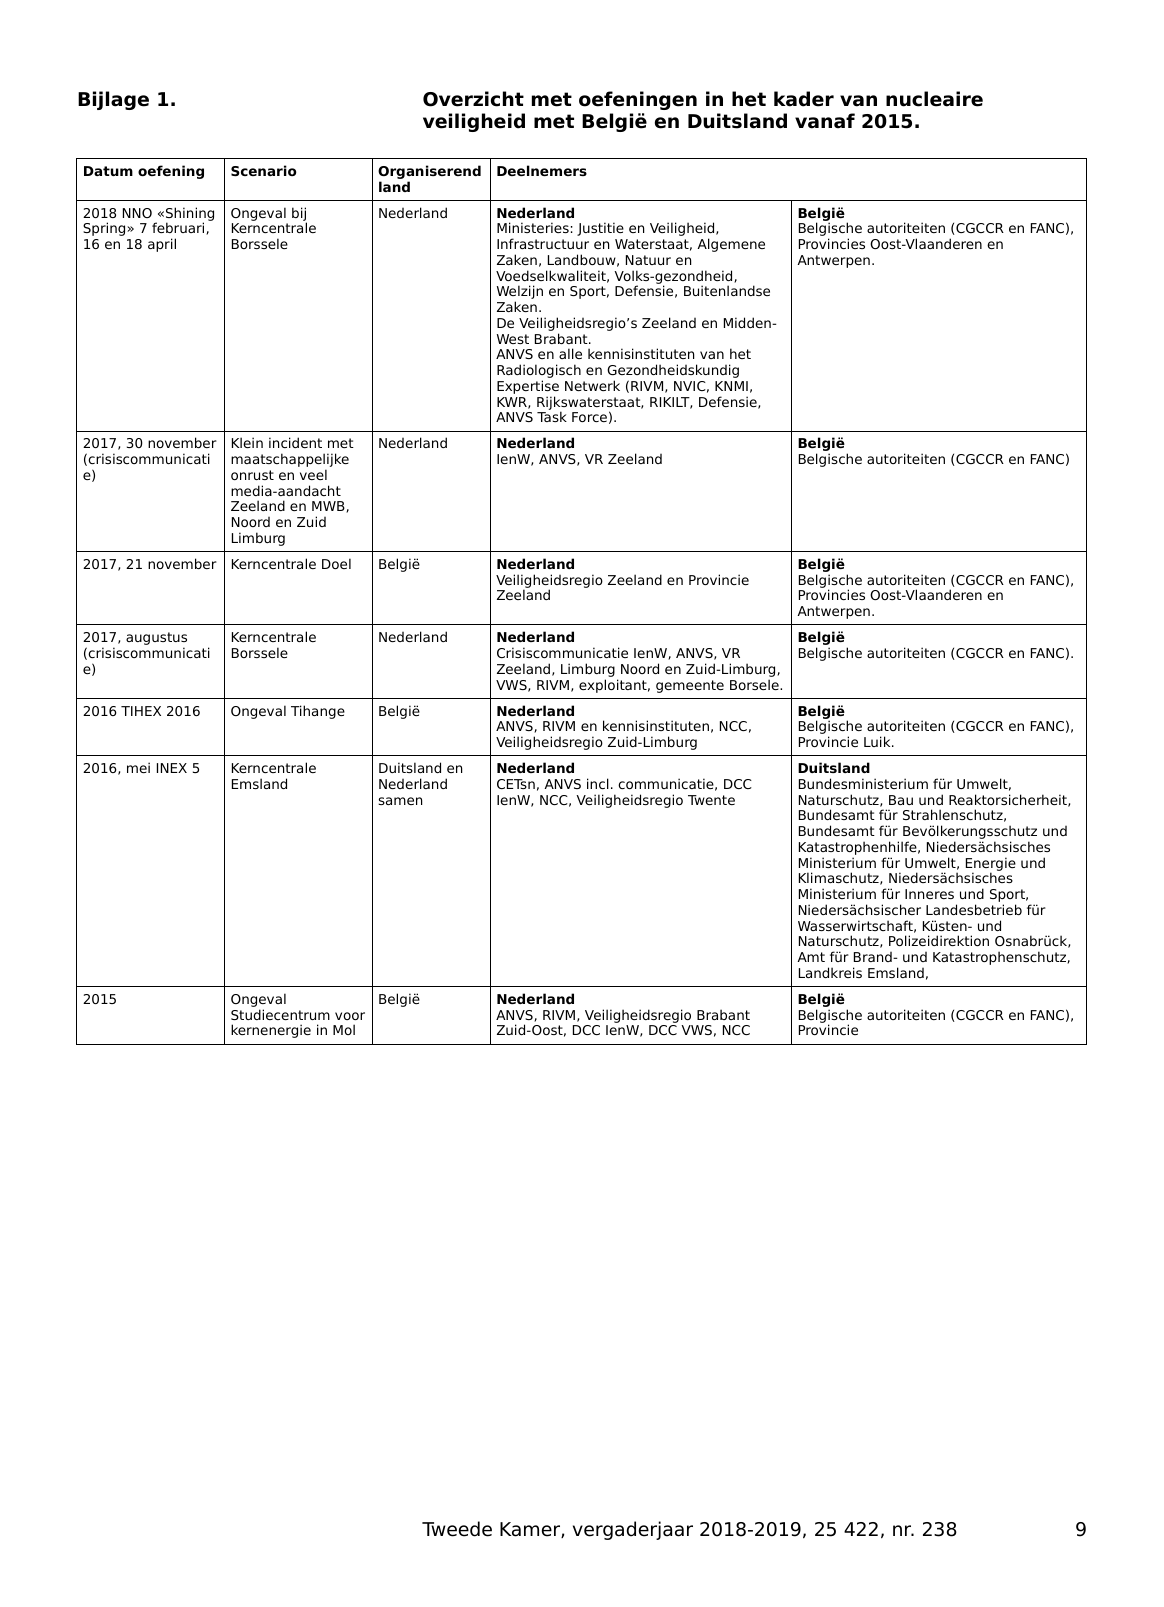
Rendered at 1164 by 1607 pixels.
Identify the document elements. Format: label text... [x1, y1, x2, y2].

table_cell Nederland Veiligheidsregio Zeeland en Provincie Zeeland [491, 552, 791, 624]
table_header Deelnemers [491, 159, 1086, 200]
table_cell Kerncentrale Emsland [225, 756, 372, 986]
table_cell Nederland [373, 625, 490, 698]
table_cell België [373, 552, 490, 624]
table_cell Nederland ANVS, RIVM, Veiligheidsregio Brabant Zuid-Oost, DCC IenW, DCC VWS, NCC [491, 987, 791, 1043]
subtitle Bijlage 1. Overzicht met oefeningen in het kader van nucleaire veiligheid met België en Duitsland vanaf 2015. [77, 89, 1087, 133]
table_cell Ongeval Studiecentrum voor kernenergie in Mol [225, 987, 372, 1043]
table_cell Nederland IenW, ANVS, VR Zeeland [491, 432, 791, 551]
table_cell België Belgische autoriteiten (CGCCR en FANC). [792, 625, 1086, 698]
table_cell België Belgische autoriteiten (CGCCR en FANC), Provincie Luik. [792, 699, 1086, 755]
table_cell België Belgische autoriteiten (CGCCR en FANC), Provincie [792, 987, 1086, 1043]
table_header Organiserend land [373, 159, 490, 200]
table_cell 2016 TIHEX 2016 [77, 699, 224, 755]
table_cell Ongeval Tihange [225, 699, 372, 755]
table_cell Nederland ANVS, RIVM en kennisinstituten, NCC, Veiligheidsregio Zuid-Limburg [491, 699, 791, 755]
table_cell Duitsland Bundesministerium für Umwelt, Naturschutz, Bau und Reaktorsicherheit, Bundesamt für Strahlenschutz, Bundesamt für Bevölkerungsschutz und Katastrophenhilfe, Niedersächsisches Ministerium für Umwelt, Energie und Klimaschutz, Niedersächsisches Ministerium für Inneres und Sport, Niedersächsischer Landesbetrieb für Wasserwirtschaft, Küsten- und Naturschutz, Polizeidirektion Osnabrück, Amt für Brand- und Katastrophenschutz, Landkreis Emsland, [792, 756, 1086, 986]
table_cell Nederland [373, 432, 490, 551]
table_cell 2015 [77, 987, 224, 1043]
table_cell 2018 NNO «Shining Spring» 7 februari, 16 en 18 april [77, 201, 224, 431]
table_cell 2017, augustus (crisiscommunicatie) [77, 625, 224, 698]
table_cell Klein incident met maatschappelijke onrust en veel media-aandacht Zeeland en MWB, Noord en Zuid Limburg [225, 432, 372, 551]
table_cell België Belgische autoriteiten (CGCCR en FANC) [792, 432, 1086, 551]
table_cell Nederland Crisiscommunicatie IenW, ANVS, VR Zeeland, Limburg Noord en Zuid-Limburg, VWS, RIVM, exploitant, gemeente Borsele. [491, 625, 791, 698]
table_cell België [373, 987, 490, 1043]
table_cell Nederland CETsn, ANVS incl. communicatie, DCC IenW, NCC, Veiligheidsregio Twente [491, 756, 791, 986]
table_cell 2017, 21 november [77, 552, 224, 624]
table_cell Nederland [373, 201, 490, 431]
table_cell België Belgische autoriteiten (CGCCR en FANC), Provincies Oost-Vlaanderen en Antwerpen. [792, 201, 1086, 431]
table_cell Kerncentrale Doel [225, 552, 372, 624]
table_cell Nederland Ministeries: Justitie en Veiligheid, Infrastructuur en Waterstaat, Algemene Zaken, Landbouw, Natuur en Voedselkwaliteit, Volks-gezondheid, Welzijn en Sport, Defensie, Buitenlandse Zaken. De Veiligheidsregio’s Zeeland en Midden-West Brabant. ANVS en alle kennisinstituten van het Radiologisch en Gezondheidskundig Expertise Netwerk (RIVM, NVIC, KNMI, KWR, Rijkswaterstaat, RIKILT, Defensie, ANVS Task Force). [491, 201, 791, 431]
table_header Scenario [225, 159, 372, 200]
table_header Datum oefening [77, 159, 224, 200]
table_cell 2016, mei INEX 5 [77, 756, 224, 986]
table_cell België Belgische autoriteiten (CGCCR en FANC), Provincies Oost-Vlaanderen en Antwerpen. [792, 552, 1086, 624]
table_cell 2017, 30 november (crisiscommunicatie) [77, 432, 224, 551]
table_cell België [373, 699, 490, 755]
table_cell Duitsland en Nederland samen [373, 756, 490, 986]
table_cell Ongeval bij Kerncentrale Borssele [225, 201, 372, 431]
table_cell Kerncentrale Borssele [225, 625, 372, 698]
